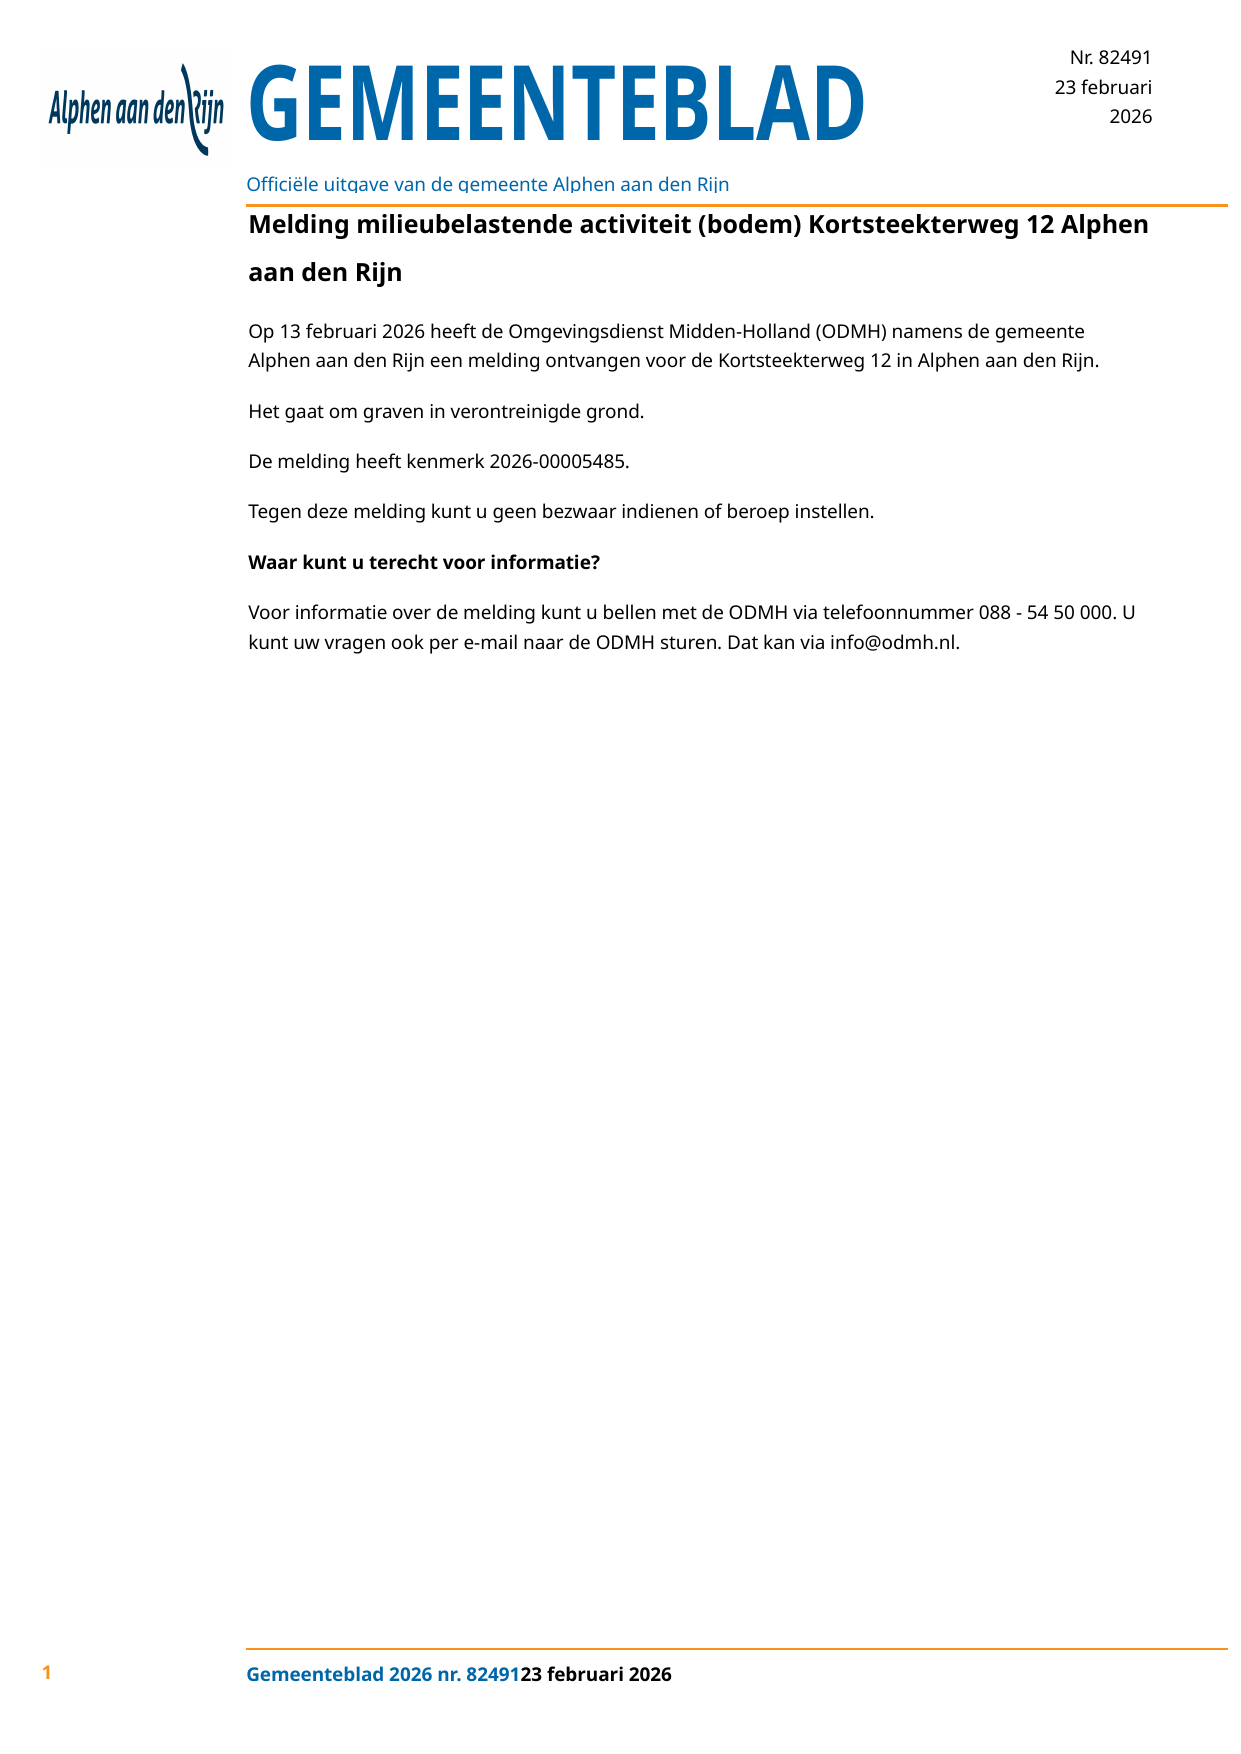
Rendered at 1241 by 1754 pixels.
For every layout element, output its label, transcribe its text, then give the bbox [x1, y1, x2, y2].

text De melding heeft kenmerk 2026-00005485. [248, 448, 1152, 474]
text Voor informatie over de melding kunt u bellen met de ODMH via telefoonnummer 088 - 54 50 000. U kunt uw vragen ook per e-mail naar de ODMH sturen. Dat kan via info@odmh.nl. [248, 599, 1152, 655]
text Tegen deze melding kunt u geen bezwaar indienen of beroep instellen. [248, 499, 1152, 524]
picture [41, 47, 231, 172]
text Het gaat om graven in verontreinigde grond. [248, 398, 1152, 424]
text Melding milieubelastende activiteit (bodem) Kortsteekterweg 12 Alphen aan den Rijn [248, 207, 1152, 288]
text Op 13 februari 2026 heeft de Omgevingsdienst Midden-Holland (ODMH) namens de gemeente Alphen aan den Rijn een melding ontvangen voor de Kortsteekterweg 12 in Alphen aan den Rijn. [248, 318, 1152, 373]
text Waar kunt u terecht voor informatie? [248, 549, 1152, 575]
